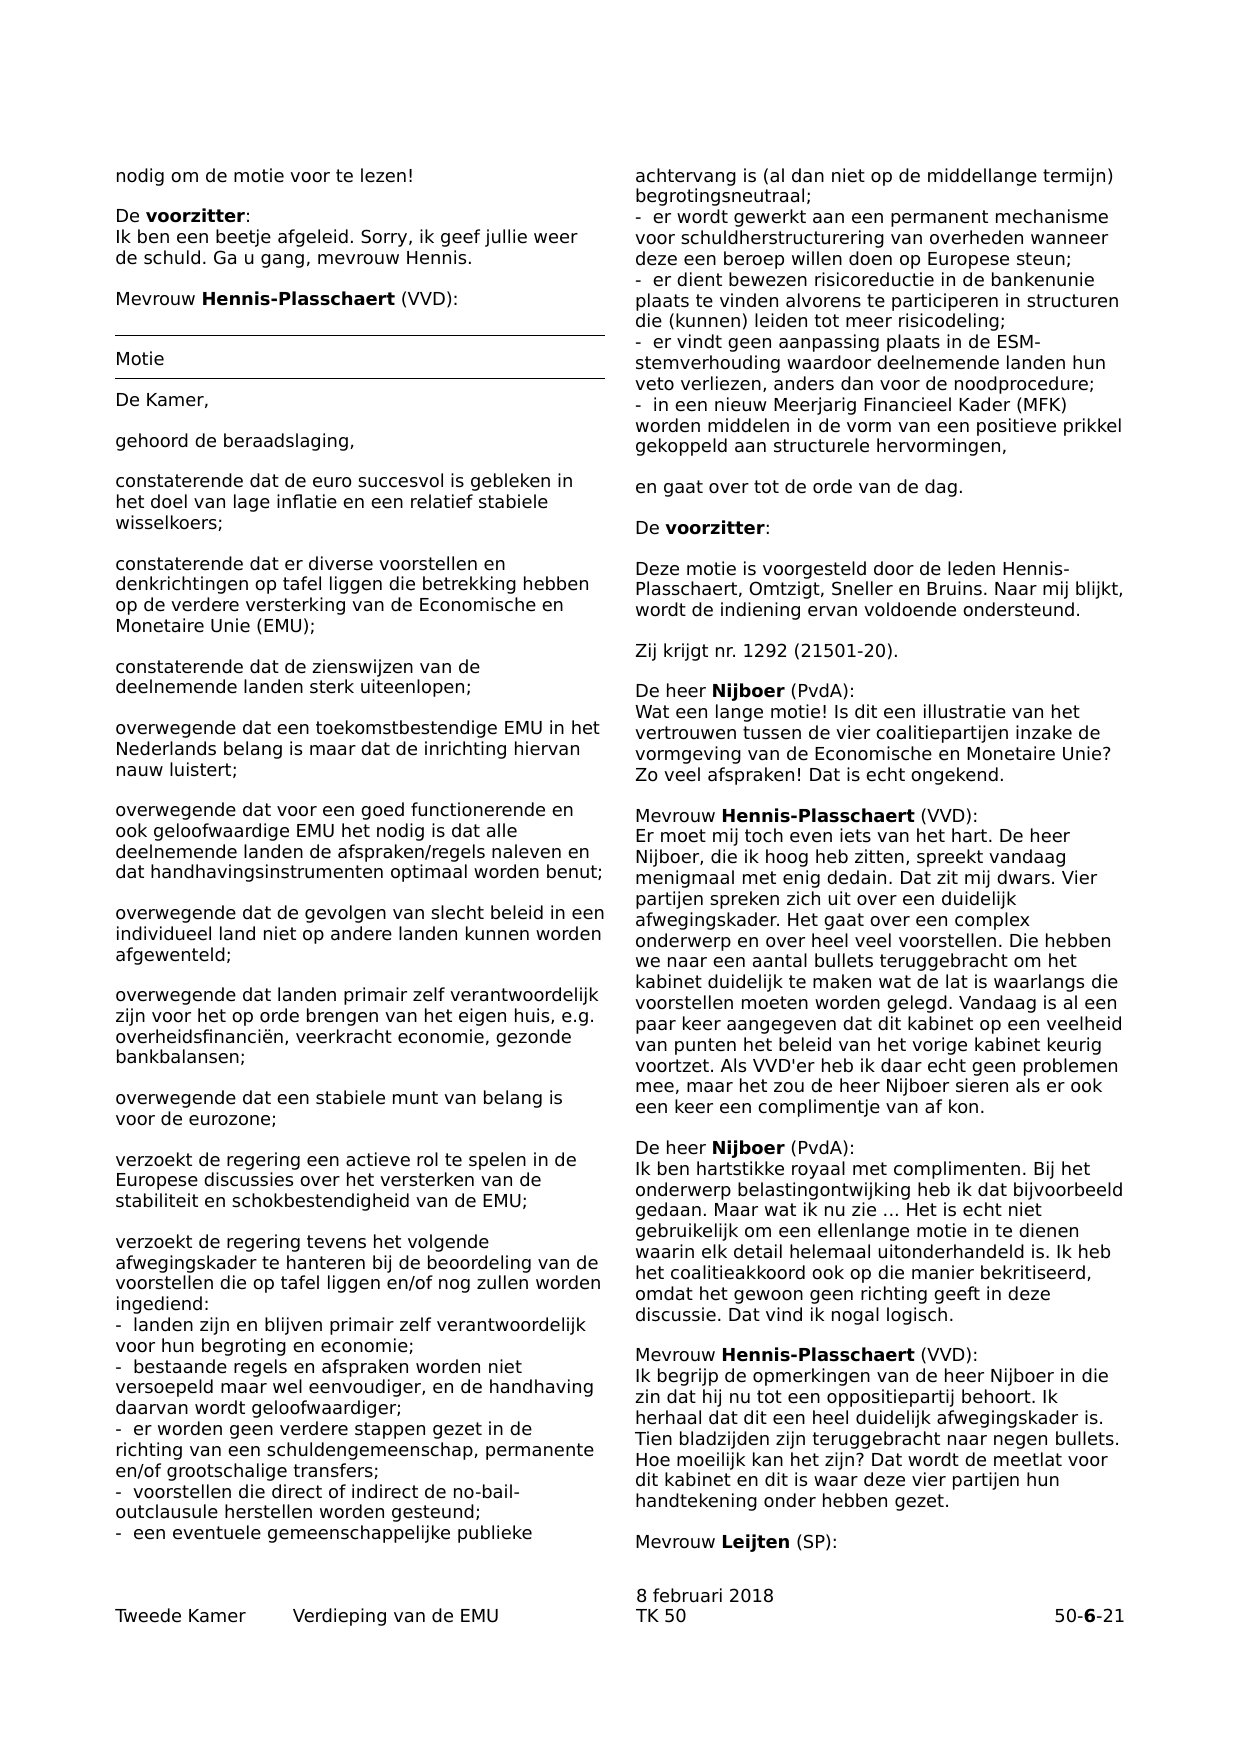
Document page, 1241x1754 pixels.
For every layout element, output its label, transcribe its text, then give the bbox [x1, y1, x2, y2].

text De heer Nijboer (PvdA): [635, 681, 1125, 702]
text verzoekt de regering een actieve rol te spelen in de Europese discussies over het versterken van de stabiliteit en schokbestendigheid van de EMU; [115, 1149, 605, 1212]
text nodig om de motie voor te lezen! [115, 165, 605, 186]
list achtervang is (al dan niet op de middellange termijn) begrotingsneutraal; [635, 165, 1125, 207]
text en gaat over tot de orde van de dag. [635, 477, 1125, 498]
text Zij krijgt nr. 1292 (21501-20). [635, 641, 1125, 661]
list er worden geen verdere stappen gezet in de richting van een schuldengemeenschap, permanente en/of grootschalige transfers; [115, 1419, 605, 1481]
text De voorzitter: [115, 206, 605, 227]
text overwegende dat de gevolgen van slecht beleid in een individueel land niet op andere landen kunnen worden afgewenteld; [115, 903, 605, 965]
text Wat een lange motie! Is dit een illustratie van het vertrouwen tussen de vier coalitiepartijen inzake de vormgeving van de Economische en Monetaire Unie? Zo veel afspraken! Dat is echt ongekend. [635, 702, 1125, 785]
text overwegende dat landen primair zelf verantwoordelijk zijn voor het op orde brengen van het eigen huis, e.g. overheidsfinanciën, veerkracht economie, gezonde bankbalansen; [115, 985, 605, 1068]
text De voorzitter: [635, 518, 1125, 538]
text overwegende dat voor een goed functionerende en ook geloofwaardige EMU het nodig is dat alle deelnemende landen de afspraken/regels naleven en dat handhavingsinstrumenten optimaal worden benut; [115, 800, 605, 883]
text De heer Nijboer (PvdA): [635, 1138, 1125, 1158]
text Ik begrijp de opmerkingen van de heer Nijboer in die zin dat hij nu tot een oppositiepartij behoort. Ik herhaal dat dit een heel duidelijk afwegingskader is. Tien bladzijden zijn teruggebracht naar negen bullets. Hoe moeilijk kan het zijn? Dat wordt de meetlat voor dit kabinet en dit is waar deze vier partijen hun handtekening onder hebben gezet. [635, 1366, 1125, 1512]
list een eventuele gemeenschappelijke publieke [115, 1523, 605, 1544]
text verzoekt de regering tevens het volgende afwegingskader te hanteren bij de beoordeling van de voorstellen die op tafel liggen en/of nog zullen worden ingediend: [115, 1232, 605, 1315]
text De Kamer, [115, 390, 605, 411]
list bestaande regels en afspraken worden niet versoepeld maar wel eenvoudiger, en de handhaving daarvan wordt geloofwaardiger; [115, 1356, 605, 1419]
text constaterende dat de zienswijzen van de deelnemende landen sterk uiteenlopen; [115, 656, 605, 698]
text Mevrouw Hennis-Plasschaert (VVD): [635, 1345, 1125, 1366]
text Mevrouw Hennis-Plasschaert (VVD): [115, 288, 605, 309]
text Motie [115, 349, 605, 370]
list voorstellen die direct of indirect de no-bail-outclausule herstellen worden gesteund; [115, 1481, 605, 1523]
text Deze motie is voorgesteld door de leden Hennis-Plasschaert, Omtzigt, Sneller en Bruins. Naar mij blijkt, wordt de indiening ervan voldoende ondersteund. [635, 558, 1125, 621]
list in een nieuw Meerjarig Financieel Kader (MFK) worden middelen in de vorm van een positieve prikkel gekoppeld aan structurele hervormingen, [635, 394, 1125, 457]
text overwegende dat een stabiele munt van belang is voor de eurozone; [115, 1088, 605, 1129]
text Er moet mij toch even iets van het hart. De heer Nijboer, die ik hoog heb zitten, spreekt vandaag menigmaal met enig dedain. Dat zit mij dwars. Vier partijen spreken zich uit over een duidelijk afwegingskader. Het gaat over een complex onderwerp en over heel veel voorstellen. Die hebben we naar een aantal bullets teruggebracht om het kabinet duidelijk te maken wat de lat is waarlangs die voorstellen moeten worden gelegd. Vandaag is al een paar keer aangegeven dat dit kabinet op een veelheid van punten het beleid van het vorige kabinet keurig voortzet. Als VVD'er heb ik daar echt geen problemen mee, maar het zou de heer Nijboer sieren als er ook een keer een complimentje van af kon. [635, 826, 1125, 1118]
text overwegende dat een toekomstbestendige EMU in het Nederlands belang is maar dat de inrichting hiervan nauw luistert; [115, 718, 605, 780]
text constaterende dat er diverse voorstellen en denkrichtingen op tafel liggen die betrekking hebben op de verdere versterking van de Economische en Monetaire Unie (EMU); [115, 553, 605, 636]
text Ik ben hartstikke royaal met complimenten. Bij het onderwerp belastingontwijking heb ik dat bijvoorbeeld gedaan. Maar wat ik nu zie ... Het is echt niet gebruikelijk om een ellenlange motie in te dienen waarin elk detail helemaal uitonderhandeld is. Ik heb het coalitieakkoord ook op die manier bekritiseerd, omdat het gewoon geen richting geeft in deze discussie. Dat vind ik nogal logisch. [635, 1158, 1125, 1325]
list er wordt gewerkt aan een permanent mechanisme voor schuldherstructurering van overheden wanneer deze een beroep willen doen op Europese steun; [635, 207, 1125, 269]
list er vindt geen aanpassing plaats in de ESM-stemverhouding waardoor deelnemende landen hun veto verliezen, anders dan voor de noodprocedure; [635, 332, 1125, 394]
text constaterende dat de euro succesvol is gebleken in het doel van lage inflatie en een relatief stabiele wisselkoers; [115, 471, 605, 533]
text Mevrouw Hennis-Plasschaert (VVD): [635, 805, 1125, 826]
text gehoord de beraadslaging, [115, 431, 605, 451]
text Ik ben een beetje afgeleid. Sorry, ik geef jullie weer de schuld. Ga u gang, mevrouw Hennis. [115, 227, 605, 268]
list landen zijn en blijven primair zelf verantwoordelijk voor hun begroting en economie; [115, 1315, 605, 1356]
list er dient bewezen risicoreductie in de bankenunie plaats te vinden alvorens te participeren in structuren die (kunnen) leiden tot meer risicodeling; [635, 269, 1125, 332]
text Mevrouw Leijten (SP): [635, 1532, 1125, 1552]
